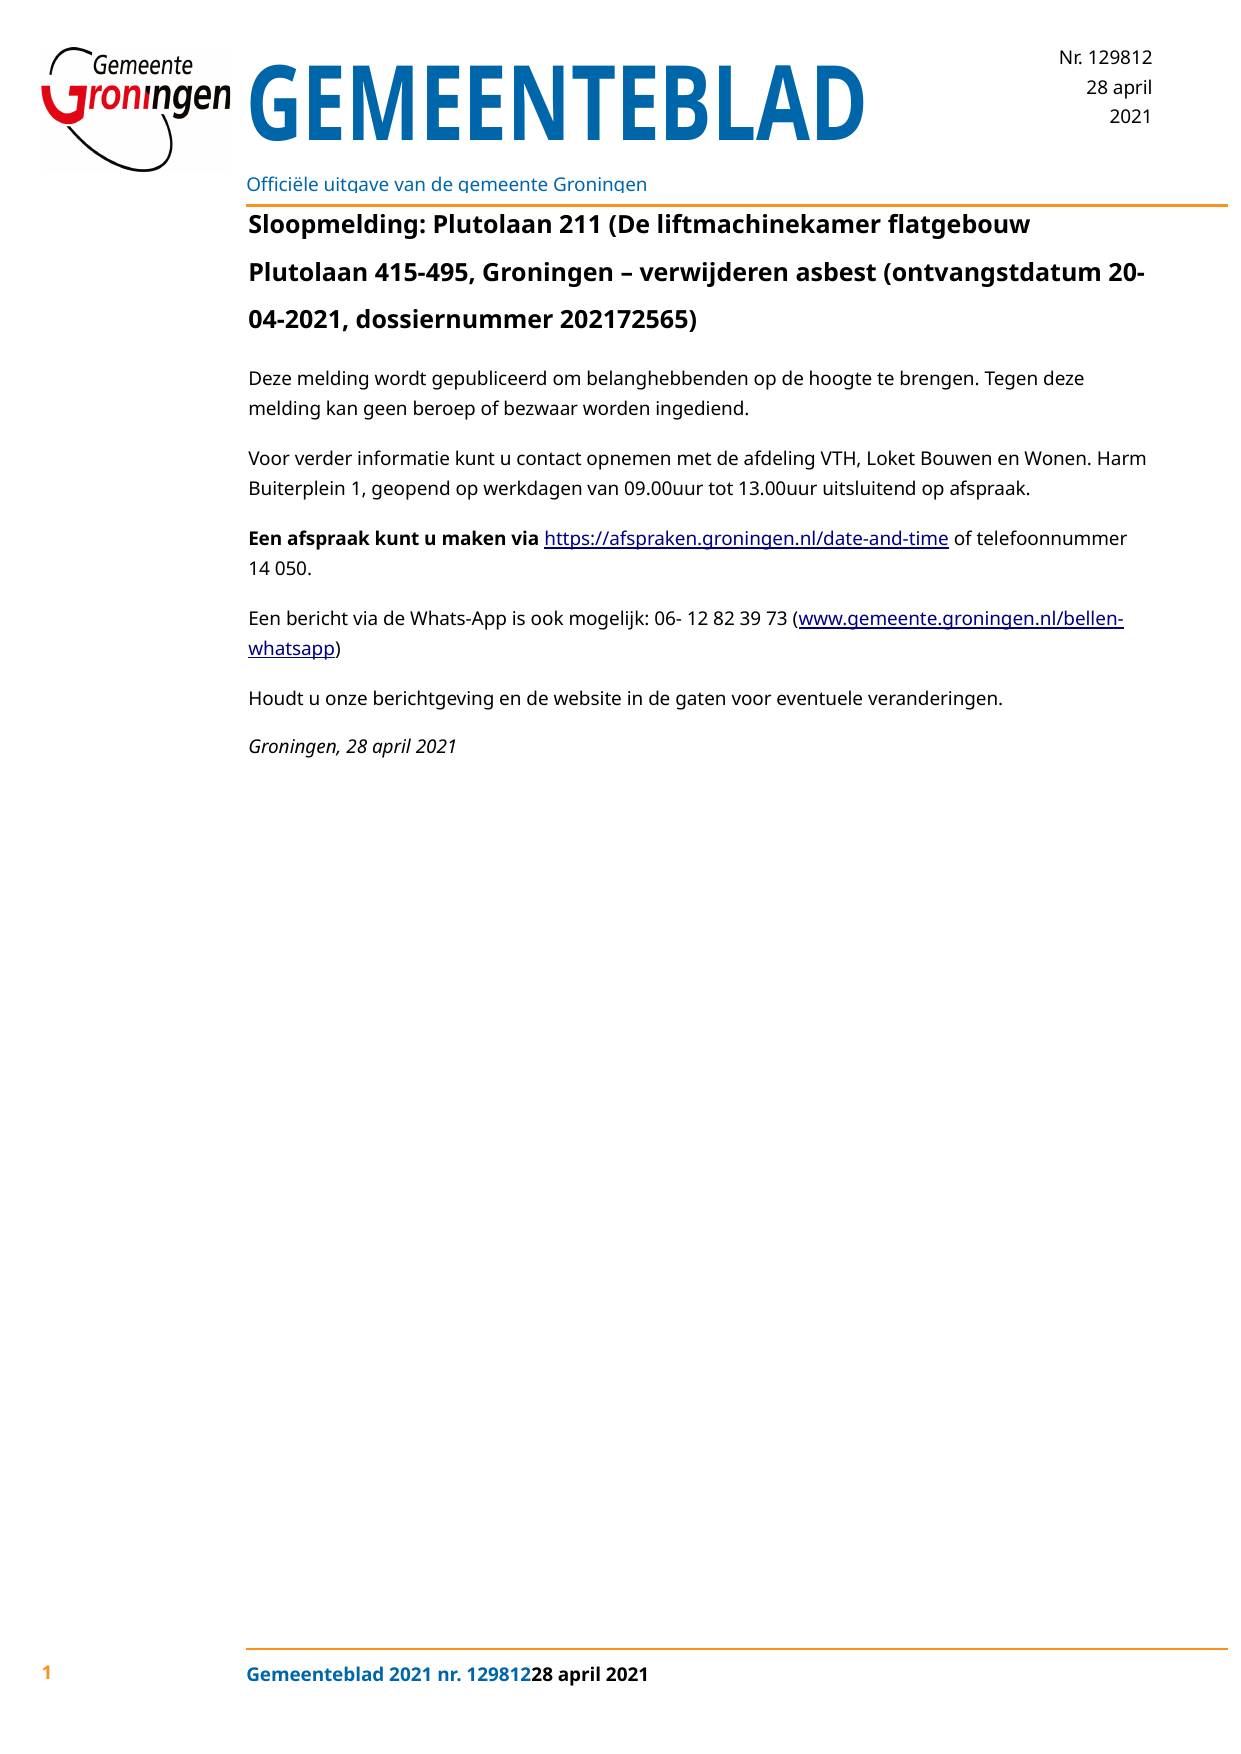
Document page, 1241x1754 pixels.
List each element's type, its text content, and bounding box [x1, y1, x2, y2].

picture [41, 47, 231, 172]
text Een bericht via de Whats-App is ook mogelijk: 06- 12 82 39 73 (www.gemeente.groningen.nl/bellen-whatsapp) [248, 606, 1152, 661]
text Een afspraak kunt u maken via https://afspraken.groningen.nl/date-and-time of telefoonnummer 14 050. [248, 526, 1152, 581]
text Voor verder informatie kunt u contact opnemen met de afdeling VTH, Loket Bouwen en Wonen. Harm Buiterplein 1, geopend op werkdagen van 09.00uur tot 13.00uur uitsluitend op afspraak. [248, 446, 1152, 501]
text Houdt u onze berichtgeving en de website in de gaten voor eventuele veranderingen. [248, 686, 1152, 711]
text Sloopmelding: Plutolaan 211 (De liftmachinekamer flatgebouw Plutolaan 415-495, Groningen – verwijderen asbest (ontvangstdatum 20-04-2021, dossiernummer 202172565) [248, 207, 1152, 336]
text Groningen, 28 april 2021 [248, 733, 1152, 759]
text Deze melding wordt gepubliceerd om belanghebbenden op de hoogte te brengen. Tegen deze melding kan geen beroep of bezwaar worden ingediend. [248, 366, 1152, 421]
